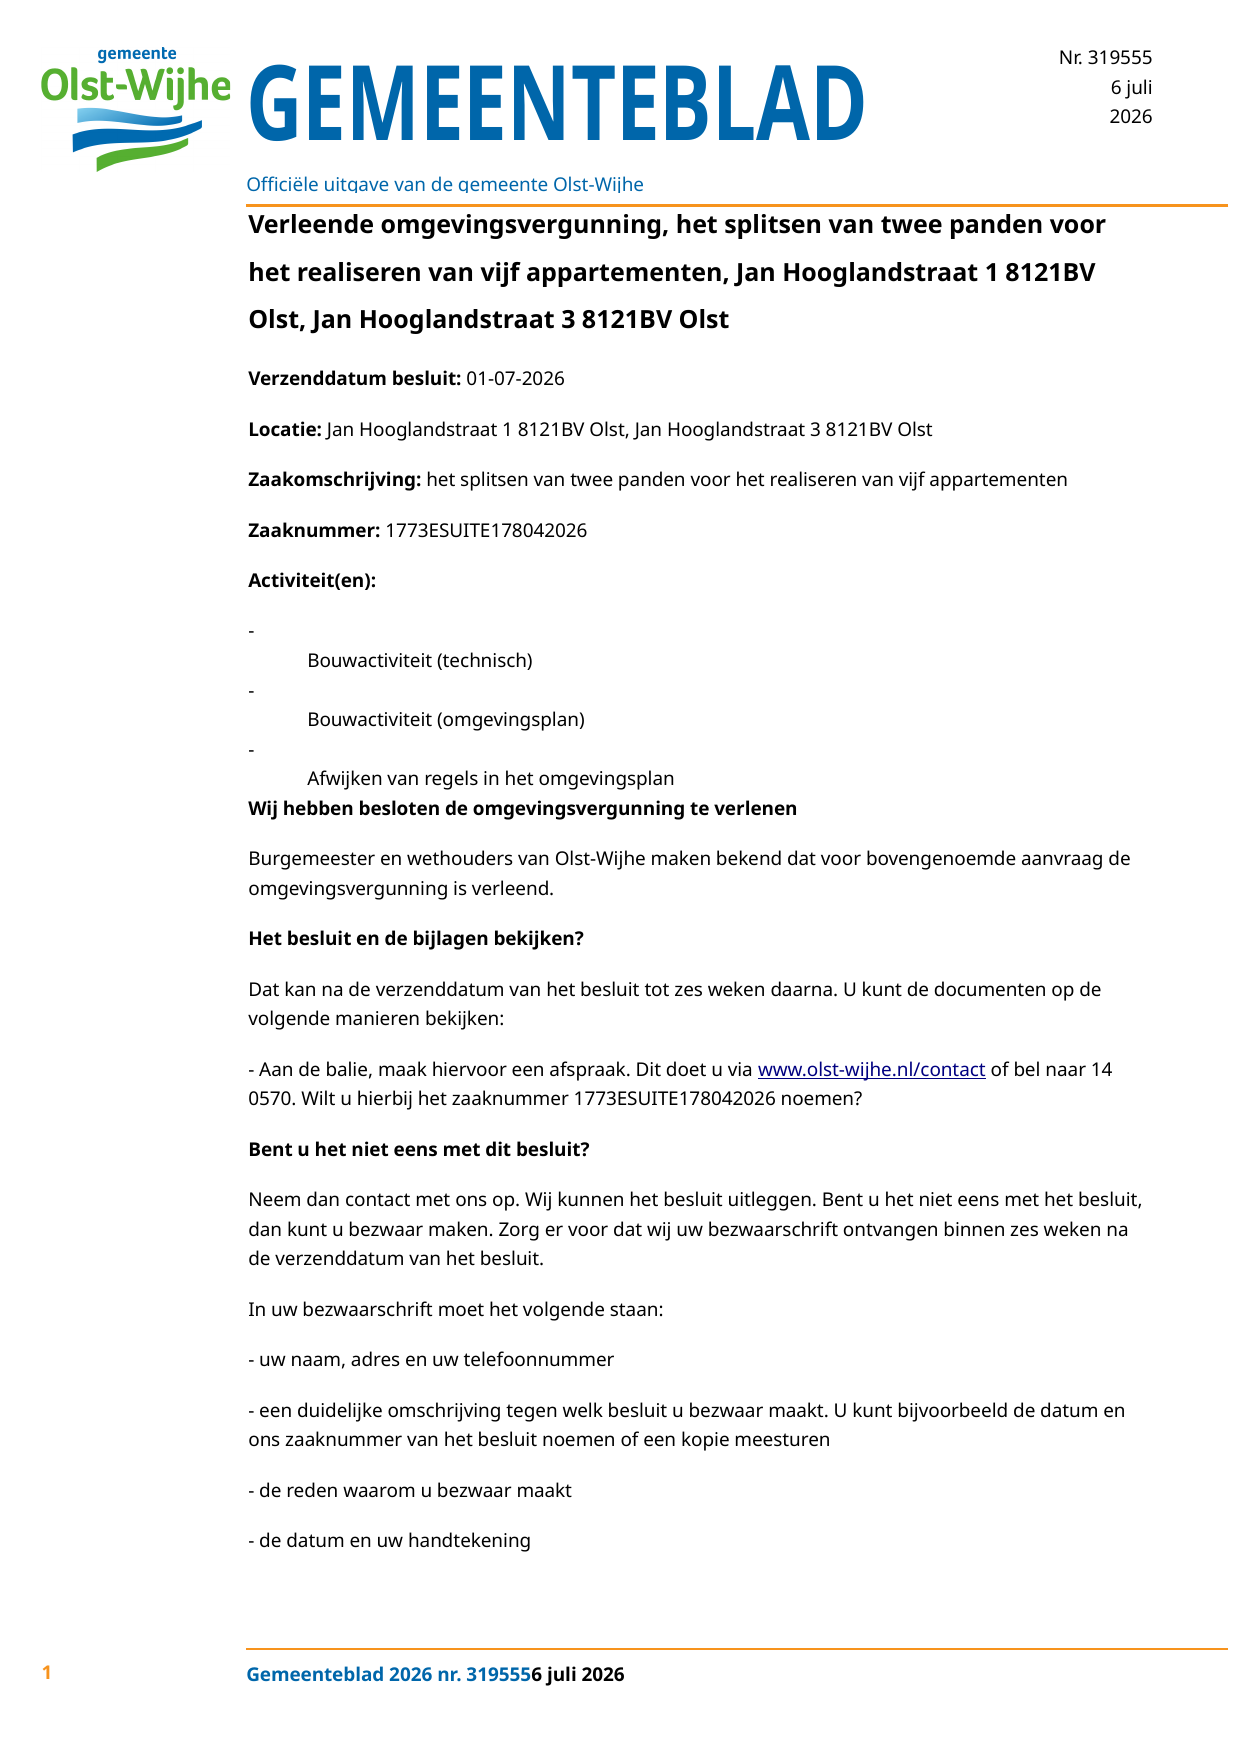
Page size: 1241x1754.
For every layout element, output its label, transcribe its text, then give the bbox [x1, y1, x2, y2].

picture [41, 47, 231, 172]
list Bouwactiviteit (omgevingsplan) [248, 706, 1152, 732]
text Dat kan na de verzenddatum van het besluit tot zes weken daarna. U kunt de documenten op de volgende manieren bekijken: [248, 976, 1152, 1031]
text - Aan de balie, maak hiervoor een afspraak. Dit doet u via www.olst-wijhe.nl/contact of bel naar 14 0570. Wilt u hierbij het zaaknummer 1773ESUITE178042026 noemen? [248, 1056, 1152, 1111]
text - uw naam, adres en uw telefoonnummer [248, 1346, 1152, 1372]
list Afwijken van regels in het omgevingsplan [248, 766, 1152, 791]
text - de datum en uw handtekening [248, 1527, 1152, 1553]
text Wij hebben besloten de omgevingsvergunning te verlenen [248, 795, 1152, 821]
text Zaaknummer: 1773ESUITE178042026 [248, 517, 1152, 542]
text Activiteit(en): [248, 567, 1152, 593]
text Het besluit en de bijlagen bekijken? [248, 926, 1152, 951]
text Locatie: Jan Hooglandstraat 1 8121BV Olst, Jan Hooglandstraat 3 8121BV Olst [248, 416, 1152, 442]
text In uw bezwaarschrift moet het volgende staan: [248, 1296, 1152, 1322]
text Burgemeester en wethouders van Olst-Wijhe maken bekend dat voor bovengenoemde aanvraag de omgevingsvergunning is verleend. [248, 846, 1152, 901]
text Bent u het niet eens met dit besluit? [248, 1136, 1152, 1162]
text - de reden waarom u bezwaar maakt [248, 1477, 1152, 1502]
text Zaakomschrijving: het splitsen van twee panden voor het realiseren van vijf appartementen [248, 466, 1152, 492]
text Verzenddatum besluit: 01-07-2026 [248, 366, 1152, 391]
text - een duidelijke omschrijving tegen welk besluit u bezwaar maakt. U kunt bijvoorbeeld de datum en ons zaaknummer van het besluit noemen of een kopie meesturen [248, 1397, 1152, 1452]
text Neem dan contact met ons op. Wij kunnen het besluit uitleggen. Bent u het niet eens met het besluit, dan kunt u bezwaar maken. Zorg er voor dat wij uw bezwaarschrift ontvangen binnen zes weken na de verzenddatum van het besluit. [248, 1186, 1152, 1271]
list Bouwactiviteit (technisch) [248, 647, 1152, 673]
text Verleende omgevingsvergunning, het splitsen van twee panden voor het realiseren van vijf appartementen, Jan Hooglandstraat 1 8121BV Olst, Jan Hooglandstraat 3 8121BV Olst [248, 207, 1152, 336]
